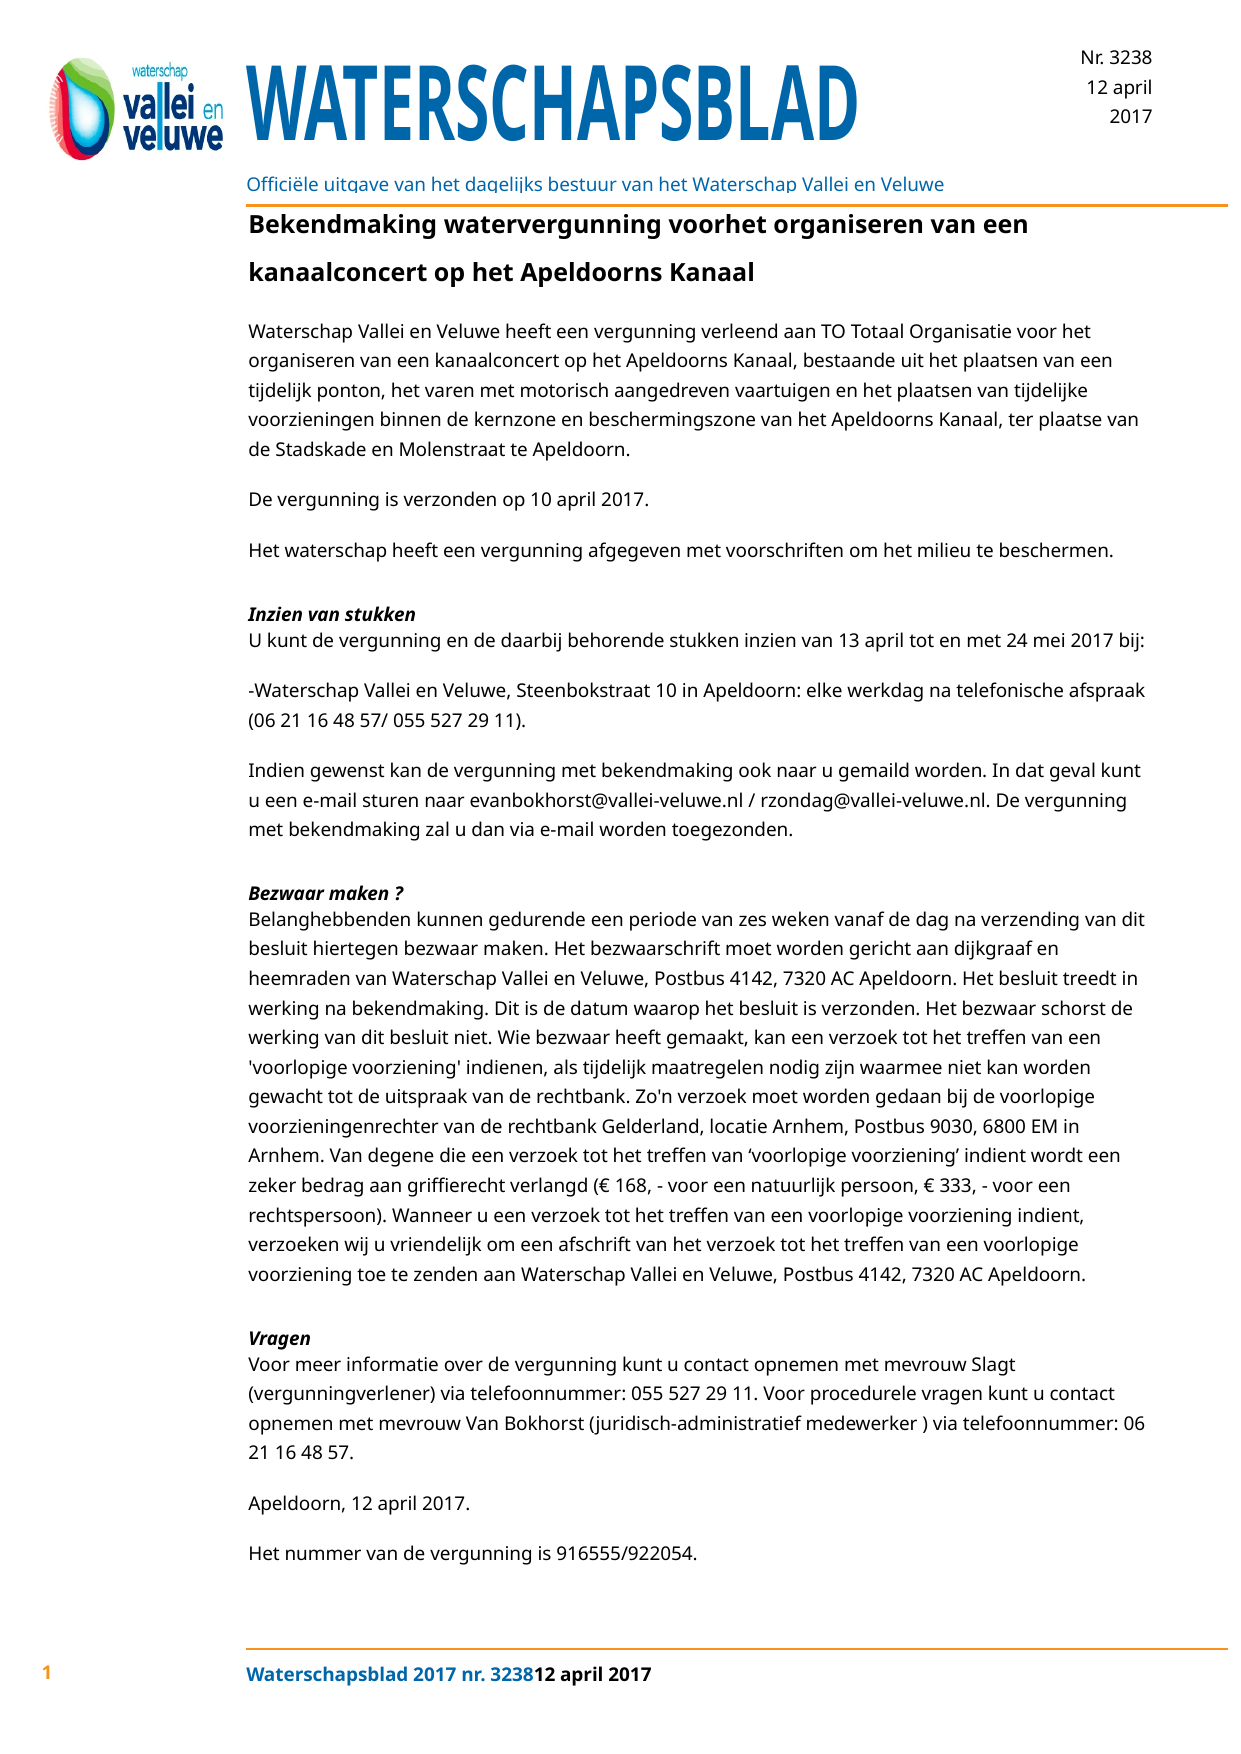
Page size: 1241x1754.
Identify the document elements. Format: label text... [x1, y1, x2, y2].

text Bekendmaking watervergunning voorhet organiseren van een kanaalconcert op het Apeldoorns Kanaal [248, 207, 1152, 288]
text Bezwaar maken ? [248, 880, 1152, 906]
text Inzien van stukken [248, 601, 1152, 627]
text Voor meer informatie over de vergunning kunt u contact opnemen met mevrouw Slagt (vergunningverlener) via telefoonnummer: 055 527 29 11. Voor procedurele vragen kunt u contact opnemen met mevrouw Van Bokhorst (juridisch-administratief medewerker ) via telefoonnummer: 06 21 16 48 57. [248, 1351, 1152, 1465]
text Apeldoorn, 12 april 2017. [248, 1490, 1152, 1516]
picture [41, 47, 231, 172]
text U kunt de vergunning en de daarbij behorende stukken inzien van 13 april tot en met 24 mei 2017 bij: [248, 627, 1152, 652]
text De vergunning is verzonden op 10 april 2017. [248, 487, 1152, 512]
text Belanghebbenden kunnen gedurende een periode van zes weken vanaf de dag na verzending van dit besluit hiertegen bezwaar maken. Het bezwaarschrift moet worden gericht aan dijkgraaf en heemraden van Waterschap Vallei en Veluwe, Postbus 4142, 7320 AC Apeldoorn. Het besluit treedt in werking na bekendmaking. Dit is de datum waarop het besluit is verzonden. Het bezwaar schorst de werking van dit besluit niet. Wie bezwaar heeft gemaakt, kan een verzoek tot het treffen van een 'voorlopige voorziening' indienen, als tijdelijk maatregelen nodig zijn waarmee niet kan worden gewacht tot de uitspraak van de rechtbank. Zo'n verzoek moet worden gedaan bij de voorlopige voorzieningenrechter van de rechtbank Gelderland, locatie Arnhem, Postbus 9030, 6800 EM in Arnhem. Van degene die een verzoek tot het treffen van ‘voorlopige voorziening’ indient wordt een zeker bedrag aan griffierecht verlangd (€ 168, - voor een natuurlijk persoon, € 333, - voor een rechtspersoon). Wanneer u een verzoek tot het treffen van een voorlopige voorziening indient, verzoeken wij u vriendelijk om een afschrift van het verzoek tot het treffen van een voorlopige voorziening toe te zenden aan Waterschap Vallei en Veluwe, Postbus 4142, 7320 AC Apeldoorn. [248, 906, 1152, 1287]
text Het waterschap heeft een vergunning afgegeven met voorschriften om het milieu te beschermen. [248, 537, 1152, 563]
text Het nummer van de vergunning is 916555/922054. [248, 1540, 1152, 1566]
text -Waterschap Vallei en Veluwe, Steenbokstraat 10 in Apeldoorn: elke werkdag na telefonische afspraak (06 21 16 48 57/ 055 527 29 11). [248, 677, 1152, 732]
text Vragen [248, 1325, 1152, 1351]
text Waterschap Vallei en Veluwe heeft een vergunning verleend aan TO Totaal Organisatie voor het organiseren van een kanaalconcert op het Apeldoorns Kanaal, bestaande uit het plaatsen van een tijdelijk ponton, het varen met motorisch aangedreven vaartuigen en het plaatsen van tijdelijke voorzieningen binnen de kernzone en beschermingszone van het Apeldoorns Kanaal, ter plaatse van de Stadskade en Molenstraat te Apeldoorn. [248, 318, 1152, 462]
text Indien gewenst kan de vergunning met bekendmaking ook naar u gemaild worden. In dat geval kunt u een e-mail sturen naar evanbokhorst@vallei-veluwe.nl / rzondag@vallei-veluwe.nl. De vergunning met bekendmaking zal u dan via e-mail worden toegezonden. [248, 757, 1152, 842]
